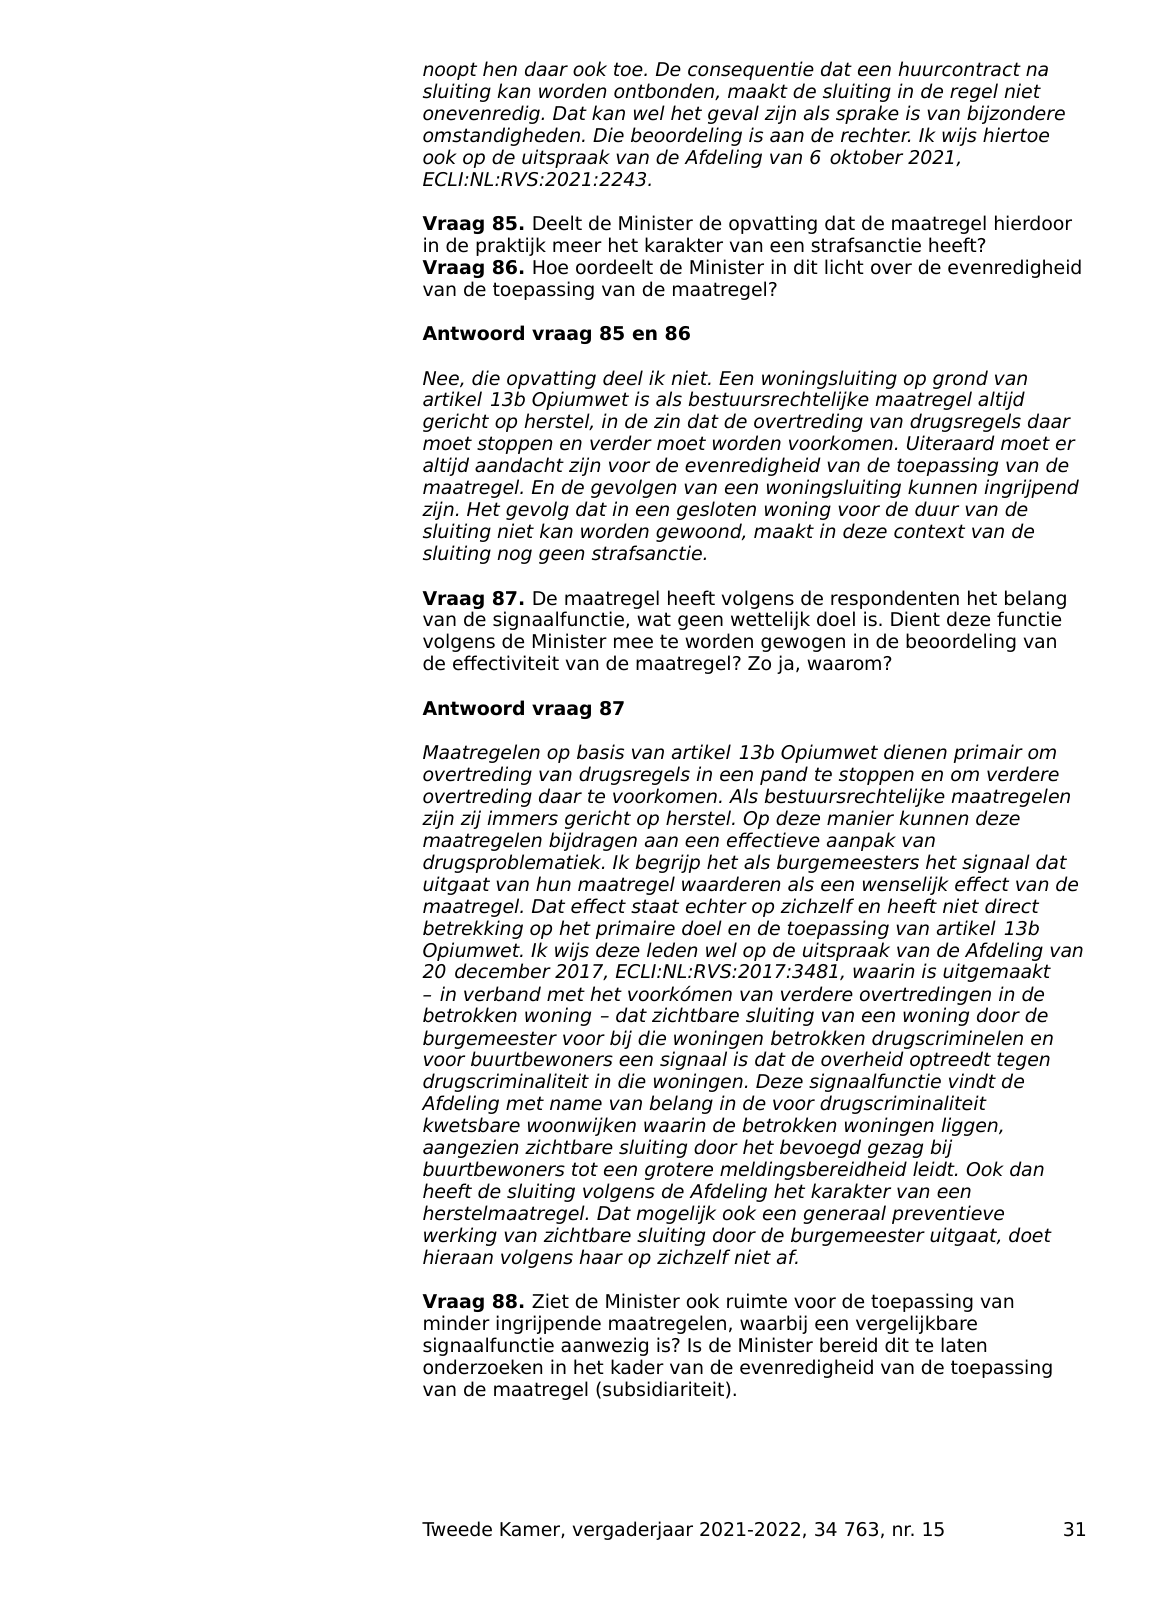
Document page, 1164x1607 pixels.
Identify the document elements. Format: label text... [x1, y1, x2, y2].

subtitle Antwoord vraag 85 en 86 [422, 323, 1087, 345]
text Maatregelen op basis van artikel 13b Opiumwet dienen primair om overtreding van drugsregels in een pand te stoppen en om verdere overtreding daar te voorkomen. Als bestuursrechtelijke maatregelen zijn zij immers gericht op herstel. Op deze manier kunnen deze maatregelen bijdragen aan een effectieve aanpak van drugsproblematiek. Ik begrijp het als burgemeesters het signaal dat uitgaat van hun maatregel waarderen als een wenselijk effect van de maatregel. Dat effect staat echter op zichzelf en heeft niet direct betrekking op het primaire doel en de toepassing van artikel 13b Opiumwet. Ik wijs deze leden wel op de uitspraak van de Afdeling van 20 december 2017, ECLI:NL:RVS:2017:3481, waarin is uitgemaakt – in verband met het voorkómen van verdere overtredingen in de betrokken woning – dat zichtbare sluiting van een woning door de burgemeester voor bij die woningen betrokken drugscriminelen en voor buurtbewoners een signaal is dat de overheid optreedt tegen drugscriminaliteit in die woningen. Deze signaalfunctie vindt de Afdeling met name van belang in de voor drugscriminaliteit kwetsbare woonwijken waarin de betrokken woningen liggen, aangezien zichtbare sluiting door het bevoegd gezag bij buurtbewoners tot een grotere meldingsbereidheid leidt. Ook dan heeft de sluiting volgens de Afdeling het karakter van een herstelmaatregel. Dat mogelijk ook een generaal preventieve werking van zichtbare sluiting door de burgemeester uitgaat, doet hieraan volgens haar op zichzelf niet af. [422, 742, 1087, 1269]
text Vraag 88. Ziet de Minister ook ruimte voor de toepassing van minder ingrijpende maatregelen, waarbij een vergelijkbare signaalfunctie aanwezig is? Is de Minister bereid dit te laten onderzoeken in het kader van de evenredigheid van de toepassing van de maatregel (subsidiariteit). [422, 1291, 1087, 1401]
text Vraag 85. Deelt de Minister de opvatting dat de maatregel hierdoor in de praktijk meer het karakter van een strafsanctie heeft? [422, 213, 1087, 257]
text noopt hen daar ook toe. De consequentie dat een huurcontract na sluiting kan worden ontbonden, maakt de sluiting in de regel niet onevenredig. Dat kan wel het geval zijn als sprake is van bijzondere omstandigheden. Die beoordeling is aan de rechter. Ik wijs hiertoe ook op de uitspraak van de Afdeling van 6 oktober 2021, ECLI:NL:RVS:2021:2243. [422, 59, 1087, 191]
text Vraag 87. De maatregel heeft volgens de respondenten het belang van de signaalfunctie, wat geen wettelijk doel is. Dient deze functie volgens de Minister mee te worden gewogen in de beoordeling van de effectiviteit van de maatregel? Zo ja, waarom? [422, 587, 1087, 675]
subtitle Antwoord vraag 87 [422, 697, 1087, 719]
text Vraag 86. Hoe oordeelt de Minister in dit licht over de evenredigheid van de toepassing van de maatregel? [422, 257, 1087, 301]
text Nee, die opvatting deel ik niet. Een woningsluiting op grond van artikel 13b Opiumwet is als bestuursrechtelijke maatregel altijd gericht op herstel, in de zin dat de overtreding van drugsregels daar moet stoppen en verder moet worden voorkomen. Uiteraard moet er altijd aandacht zijn voor de evenredigheid van de toepassing van de maatregel. En de gevolgen van een woningsluiting kunnen ingrijpend zijn. Het gevolg dat in een gesloten woning voor de duur van de sluiting niet kan worden gewoond, maakt in deze context van de sluiting nog geen strafsanctie. [422, 367, 1087, 565]
